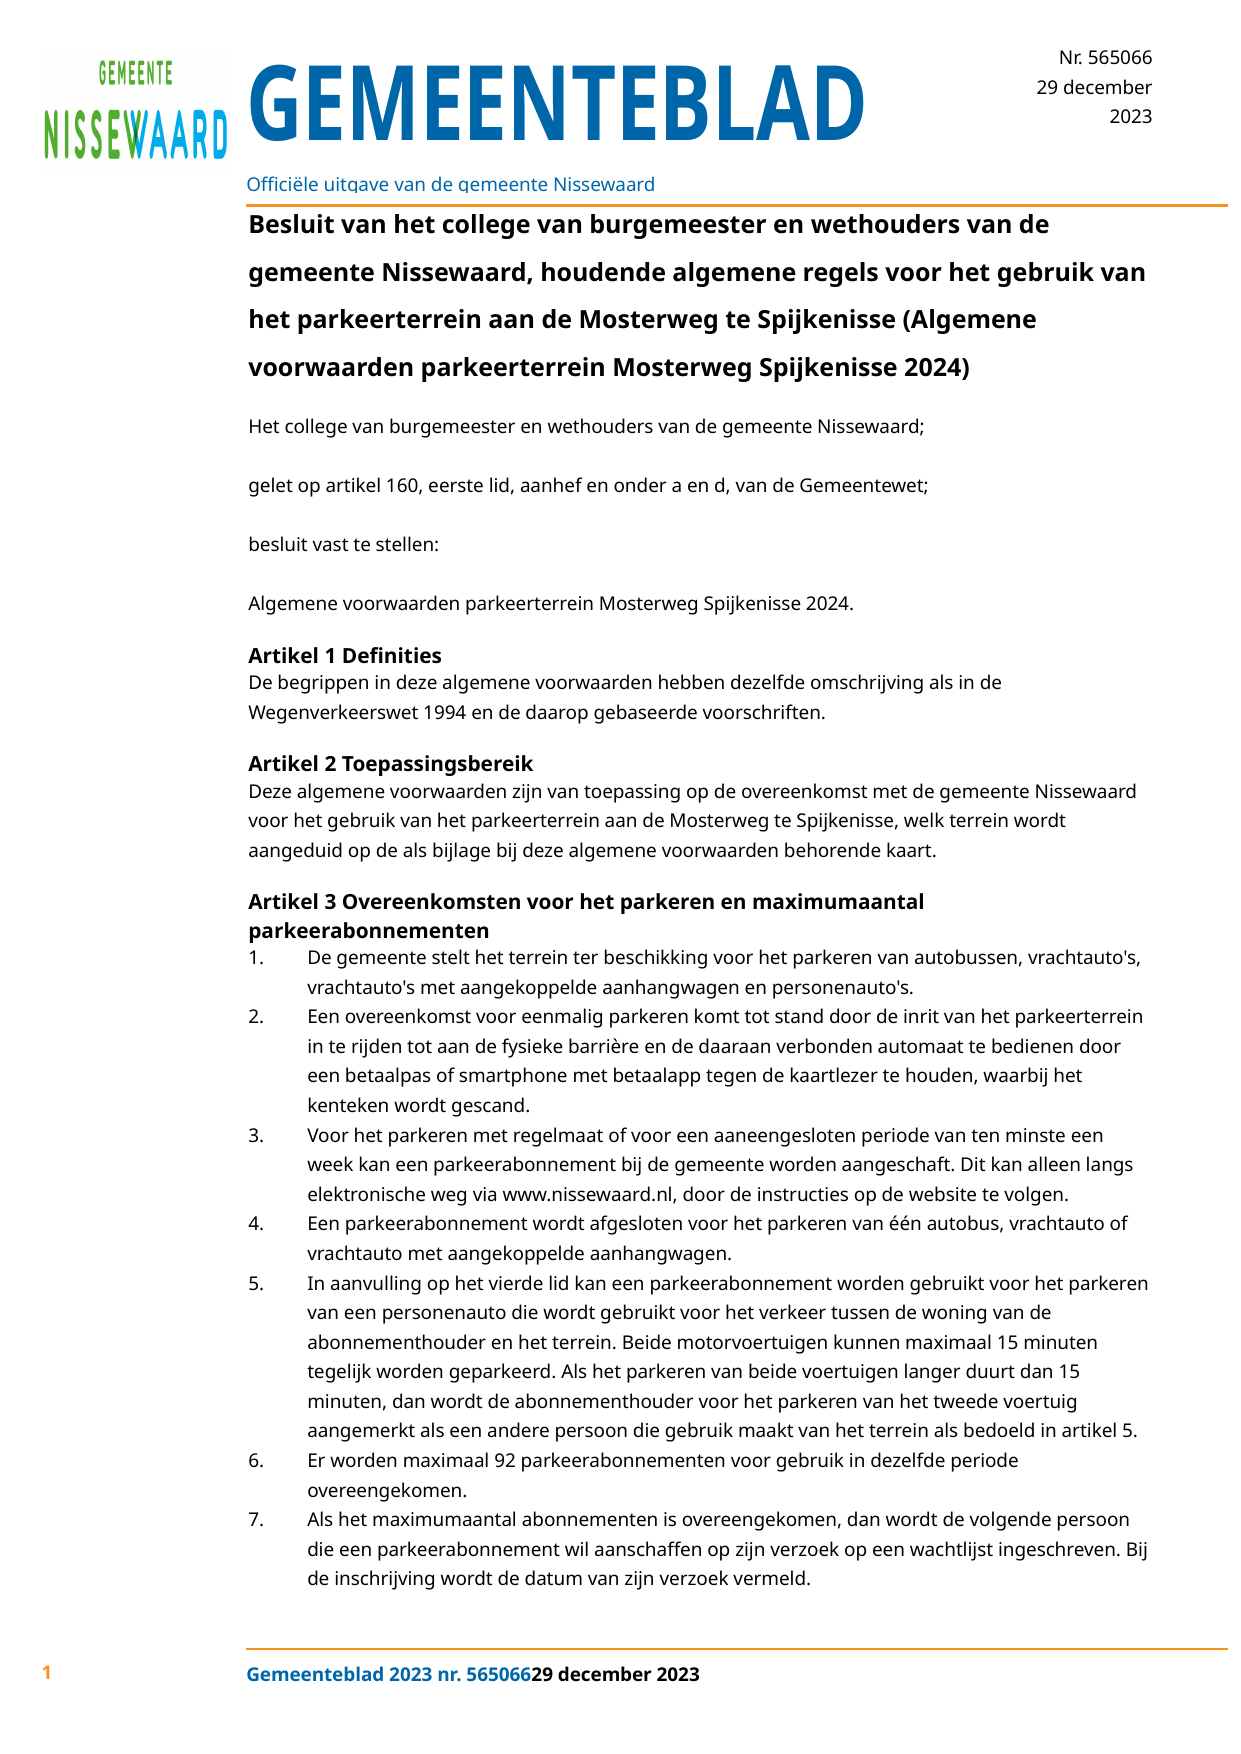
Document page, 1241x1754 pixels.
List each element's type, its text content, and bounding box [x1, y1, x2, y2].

text besluit vast te stellen: [248, 531, 1152, 557]
list Er worden maximaal 92 parkeerabonnementen voor gebruik in dezelfde periode overeengekomen. [248, 1447, 1152, 1503]
text Artikel 1 Definities [248, 641, 1152, 669]
text Deze algemene voorwaarden zijn van toepassing op de overeenkomst met de gemeente Nissewaard voor het gebruik van het parkeerterrein aan de Mosterweg te Spijkenisse, welk terrein wordt aangeduid op de als bijlage bij deze algemene voorwaarden behorende kaart. [248, 778, 1152, 863]
text Besluit van het college van burgemeester en wethouders van de gemeente Nissewaard, houdende algemene regels voor het gebruik van het parkeerterrein aan de Mosterweg te Spijkenisse (Algemene voorwaarden parkeerterrein Mosterweg Spijkenisse 2024) [248, 207, 1152, 384]
list Als het maximumaantal abonnementen is overeengekomen, dan wordt de volgende persoon die een parkeerabonnement wil aanschaffen op zijn verzoek op een wachtlijst ingeschreven. Bij de inschrijving wordt de datum van zijn verzoek vermeld. [248, 1506, 1152, 1591]
list Een parkeerabonnement wordt afgesloten voor het parkeren van één autobus, vrachtauto of vrachtauto met aangekoppelde aanhangwagen. [248, 1211, 1152, 1266]
text Het college van burgemeester en wethouders van de gemeente Nissewaard; [248, 413, 1152, 439]
picture [41, 47, 231, 172]
list Een overeenkomst voor eenmalig parkeren komt tot stand door de inrit van het parkeerterrein in te rijden tot aan de fysieke barrière en de daaraan verbonden automaat te bedienen door een betaalpas of smartphone met betaalapp tegen de kaartlezer te houden, waarbij het kenteken wordt gescand. [248, 1003, 1152, 1118]
list In aanvulling op het vierde lid kan een parkeerabonnement worden gebruikt voor het parkeren van een personenauto die wordt gebruikt voor het verkeer tussen de woning van de abonnementhouder en het terrein. Beide motorvoertuigen kunnen maximaal 15 minuten tegelijk worden geparkeerd. Als het parkeren van beide voertuigen langer duurt dan 15 minuten, dan wordt de abonnementhouder voor het parkeren van het tweede voertuig aangemerkt als een andere persoon die gebruik maakt van het terrein als bedoeld in artikel 5. [248, 1270, 1152, 1443]
text gelet op artikel 160, eerste lid, aanhef en onder a en d, van de Gemeentewet; [248, 472, 1152, 498]
text Algemene voorwaarden parkeerterrein Mosterweg Spijkenisse 2024. [248, 591, 1152, 616]
list De gemeente stelt het terrein ter beschikking voor het parkeren van autobussen, vrachtauto's, vrachtauto's met aangekoppelde aanhangwagen en personenauto's. [248, 944, 1152, 1000]
text Artikel 2 Toepassingsbereik [248, 749, 1152, 778]
text De begrippen in deze algemene voorwaarden hebben dezelfde omschrijving als in de Wegenverkeerswet 1994 en de daarop gebaseerde voorschriften. [248, 669, 1152, 725]
list Voor het parkeren met regelmaat of voor een aaneengesloten periode van ten minste een week kan een parkeerabonnement bij de gemeente worden aangeschaft. Dit kan alleen langs elektronische weg via www.nissewaard.nl, door de instructies op de website te volgen. [248, 1122, 1152, 1207]
text Artikel 3 Overeenkomsten voor het parkeren en maximumaantal parkeerabonnementen [248, 887, 1152, 944]
